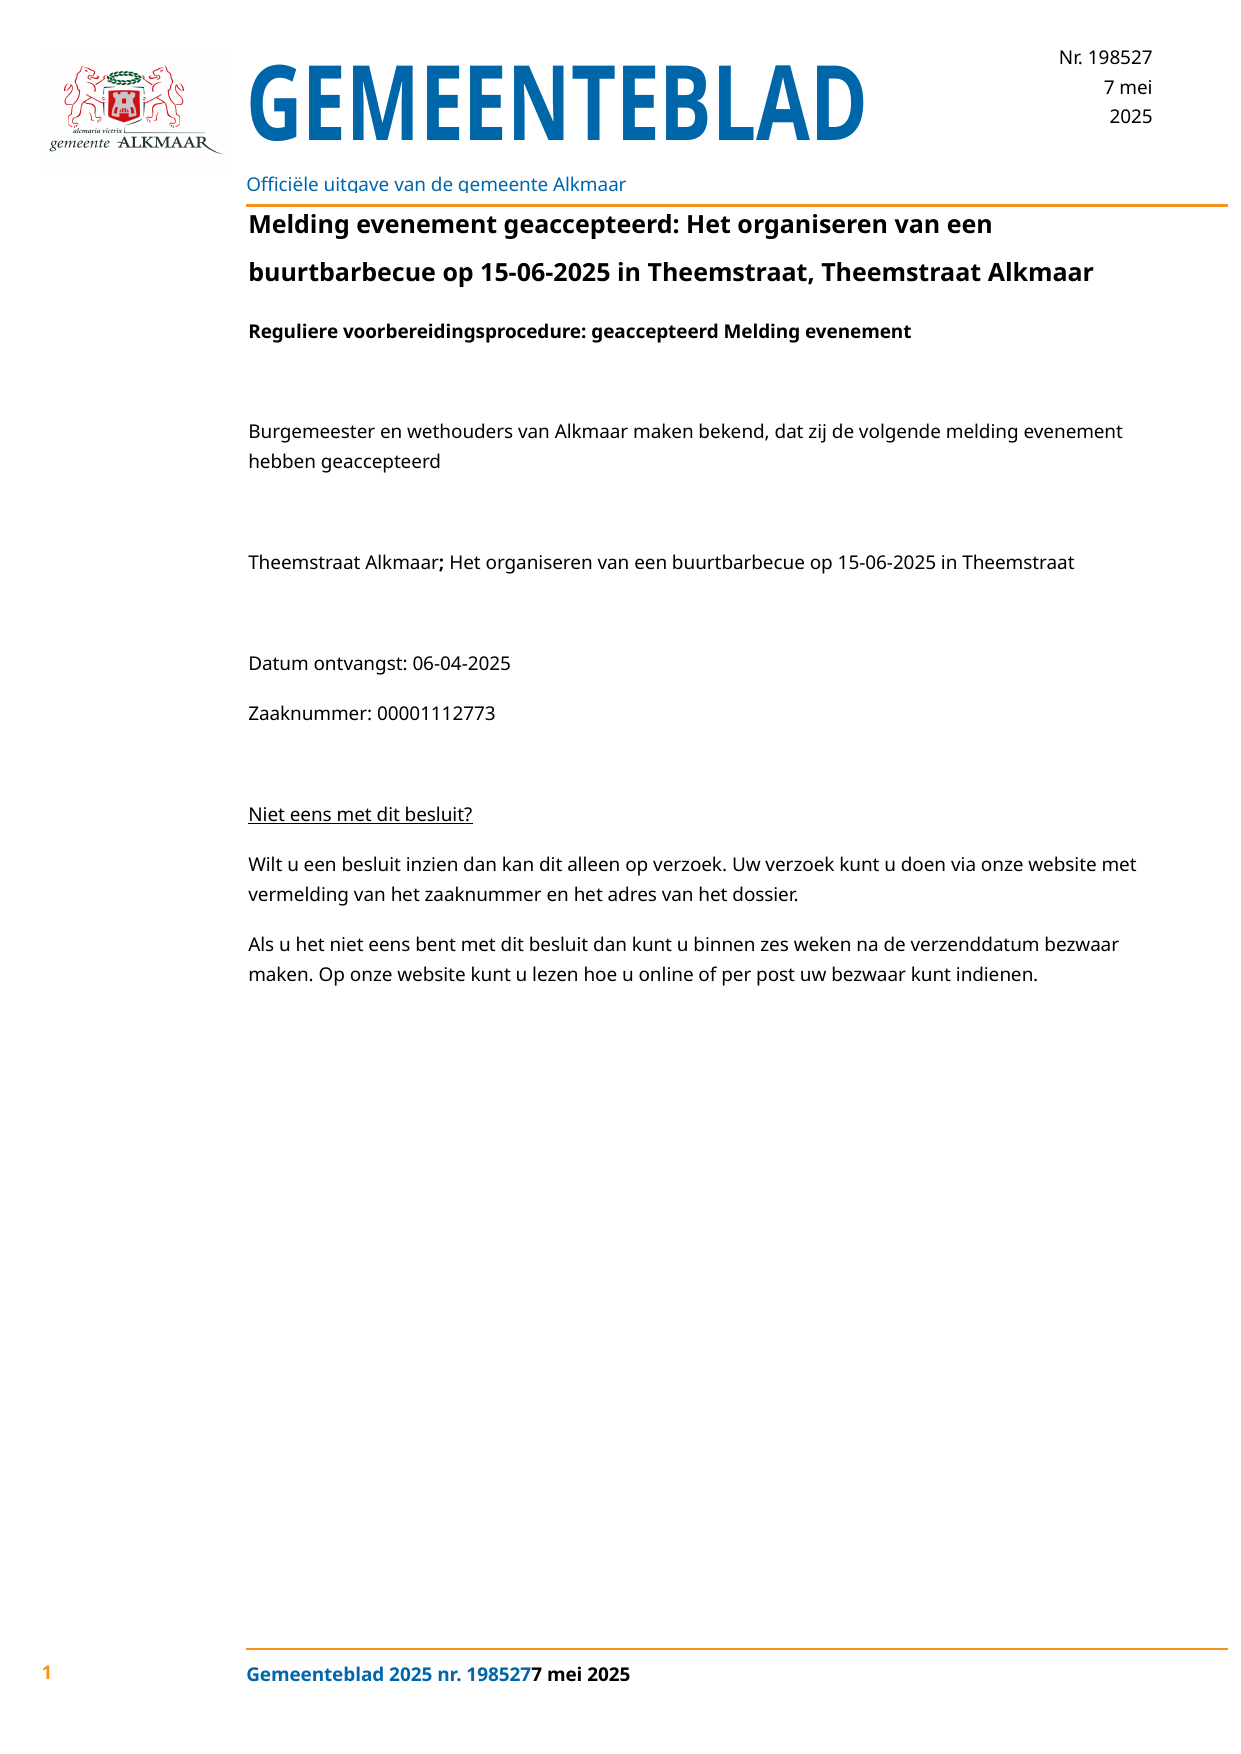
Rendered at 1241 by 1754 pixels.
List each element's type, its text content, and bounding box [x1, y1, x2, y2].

text Als u het niet eens bent met dit besluit dan kunt u binnen zes weken na de verzenddatum bezwaar maken. Op onze website kunt u lezen hoe u online of per post uw bezwaar kunt indienen. [248, 932, 1152, 987]
text Datum ontvangst: 06-04-2025 [248, 650, 1152, 676]
text Burgemeester en wethouders van Alkmaar maken bekend, dat zij de volgende melding evenement hebben geaccepteerd [248, 419, 1152, 474]
text Reguliere voorbereidingsprocedure: geaccepteerd Melding evenement [248, 318, 1152, 344]
text Melding evenement geaccepteerd: Het organiseren van een buurtbarbecue op 15-06-2025 in Theemstraat, Theemstraat Alkmaar [248, 207, 1152, 288]
picture [41, 47, 231, 172]
text Zaaknummer: 00001112773 [248, 700, 1152, 726]
text Wilt u een besluit inzien dan kan dit alleen op verzoek. Uw verzoek kunt u doen via onze website met vermelding van het zaaknummer en het adres van het dossier. [248, 852, 1152, 907]
text Theemstraat Alkmaar; Het organiseren van een buurtbarbecue op 15-06-2025 in Theemstraat [248, 549, 1152, 575]
text Niet eens met dit besluit? [248, 801, 1152, 827]
